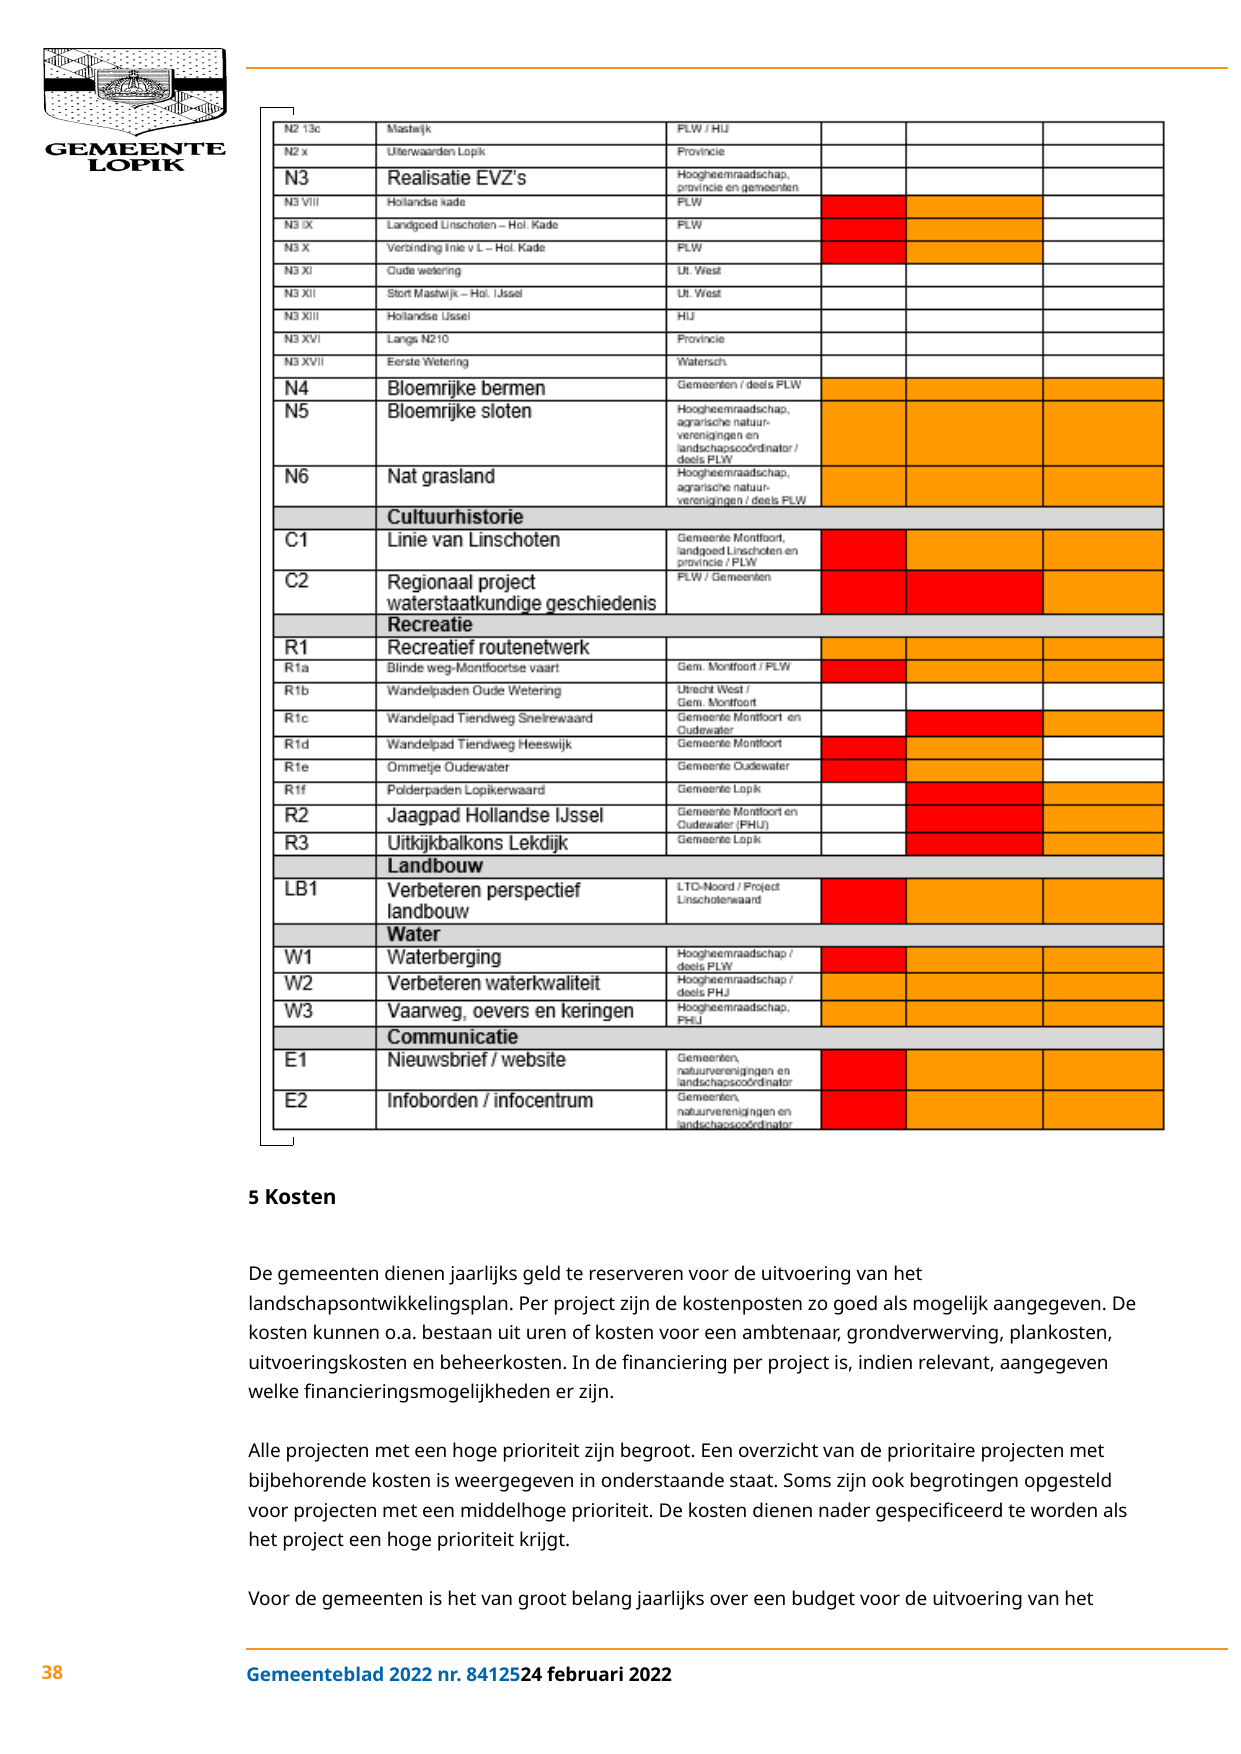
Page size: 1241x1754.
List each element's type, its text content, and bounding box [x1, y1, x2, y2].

picture [268, 115, 1173, 1137]
picture [41, 47, 231, 172]
text Voor de gemeenten is het van groot belang jaarlijks over een budget voor de uitvoering van het [248, 1586, 1152, 1611]
text 5 Kosten [248, 1182, 1152, 1211]
text De gemeenten dienen jaarlijks geld te reserveren voor de uitvoering van het landschapsontwikkelingsplan. Per project zijn de kostenposten zo goed als mogelijk aangegeven. De kosten kunnen o.a. bestaan uit uren of kosten voor een ambtenaar, grondverwerving, plankosten, uitvoeringskosten en beheerkosten. In de financiering per project is, indien relevant, aangegeven welke financieringsmogelijkheden er zijn. [248, 1260, 1152, 1404]
text Alle projecten met een hoge prioriteit zijn begroot. Een overzicht van de prioritaire projecten met bijbehorende kosten is weergegeven in onderstaande staat. Soms zijn ook begrotingen opgesteld voor projecten met een middelhoge prioriteit. De kosten dienen nader gespecificeerd te worden als het project een hoge prioriteit krijgt. [248, 1438, 1152, 1552]
